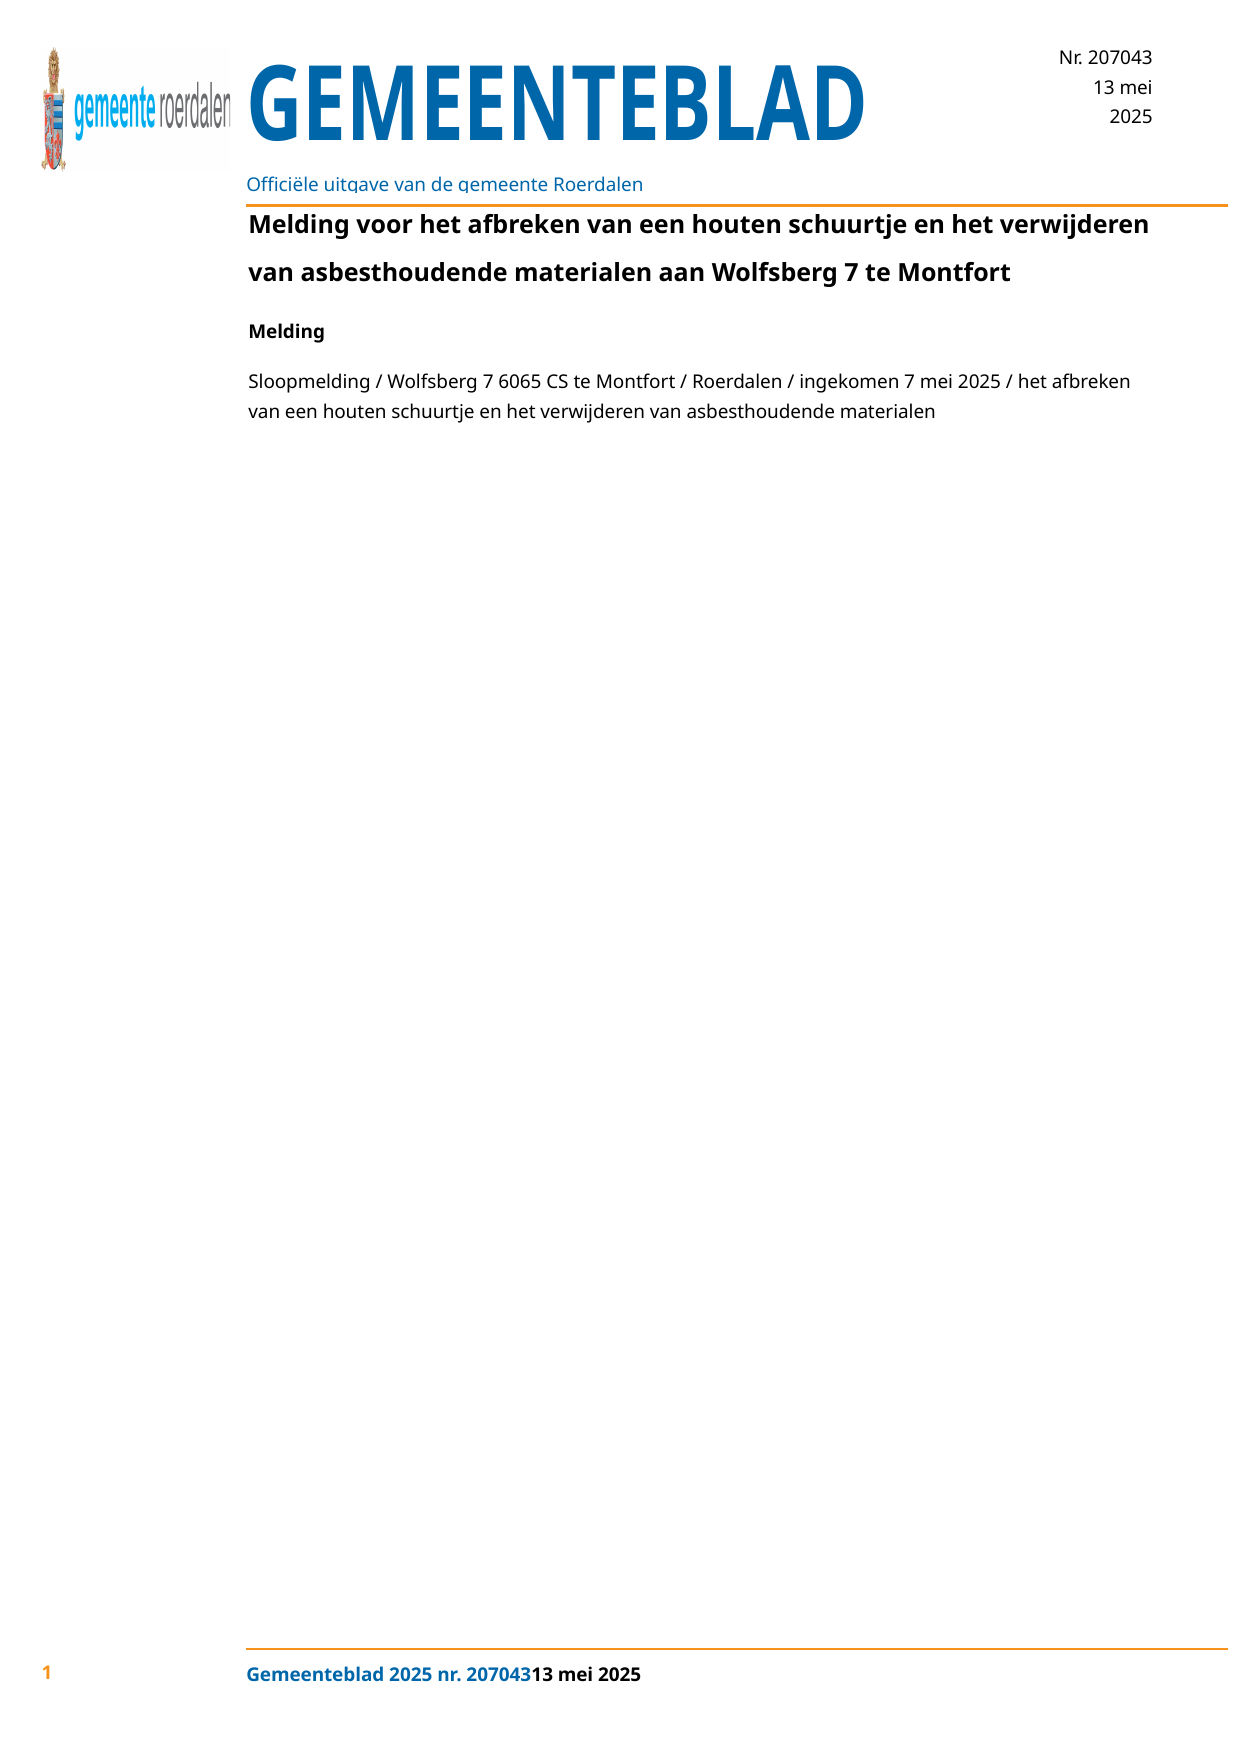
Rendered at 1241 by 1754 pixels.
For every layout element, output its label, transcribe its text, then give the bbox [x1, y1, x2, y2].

text Sloopmelding / Wolfsberg 7 6065 CS te Montfort / Roerdalen / ingekomen 7 mei 2025 / het afbreken van een houten schuurtje en het verwijderen van asbesthoudende materialen [248, 368, 1152, 424]
text Melding [248, 318, 1152, 344]
picture [41, 47, 231, 172]
text Melding voor het afbreken van een houten schuurtje en het verwijderen van asbesthoudende materialen aan Wolfsberg 7 te Montfort [248, 207, 1152, 288]
